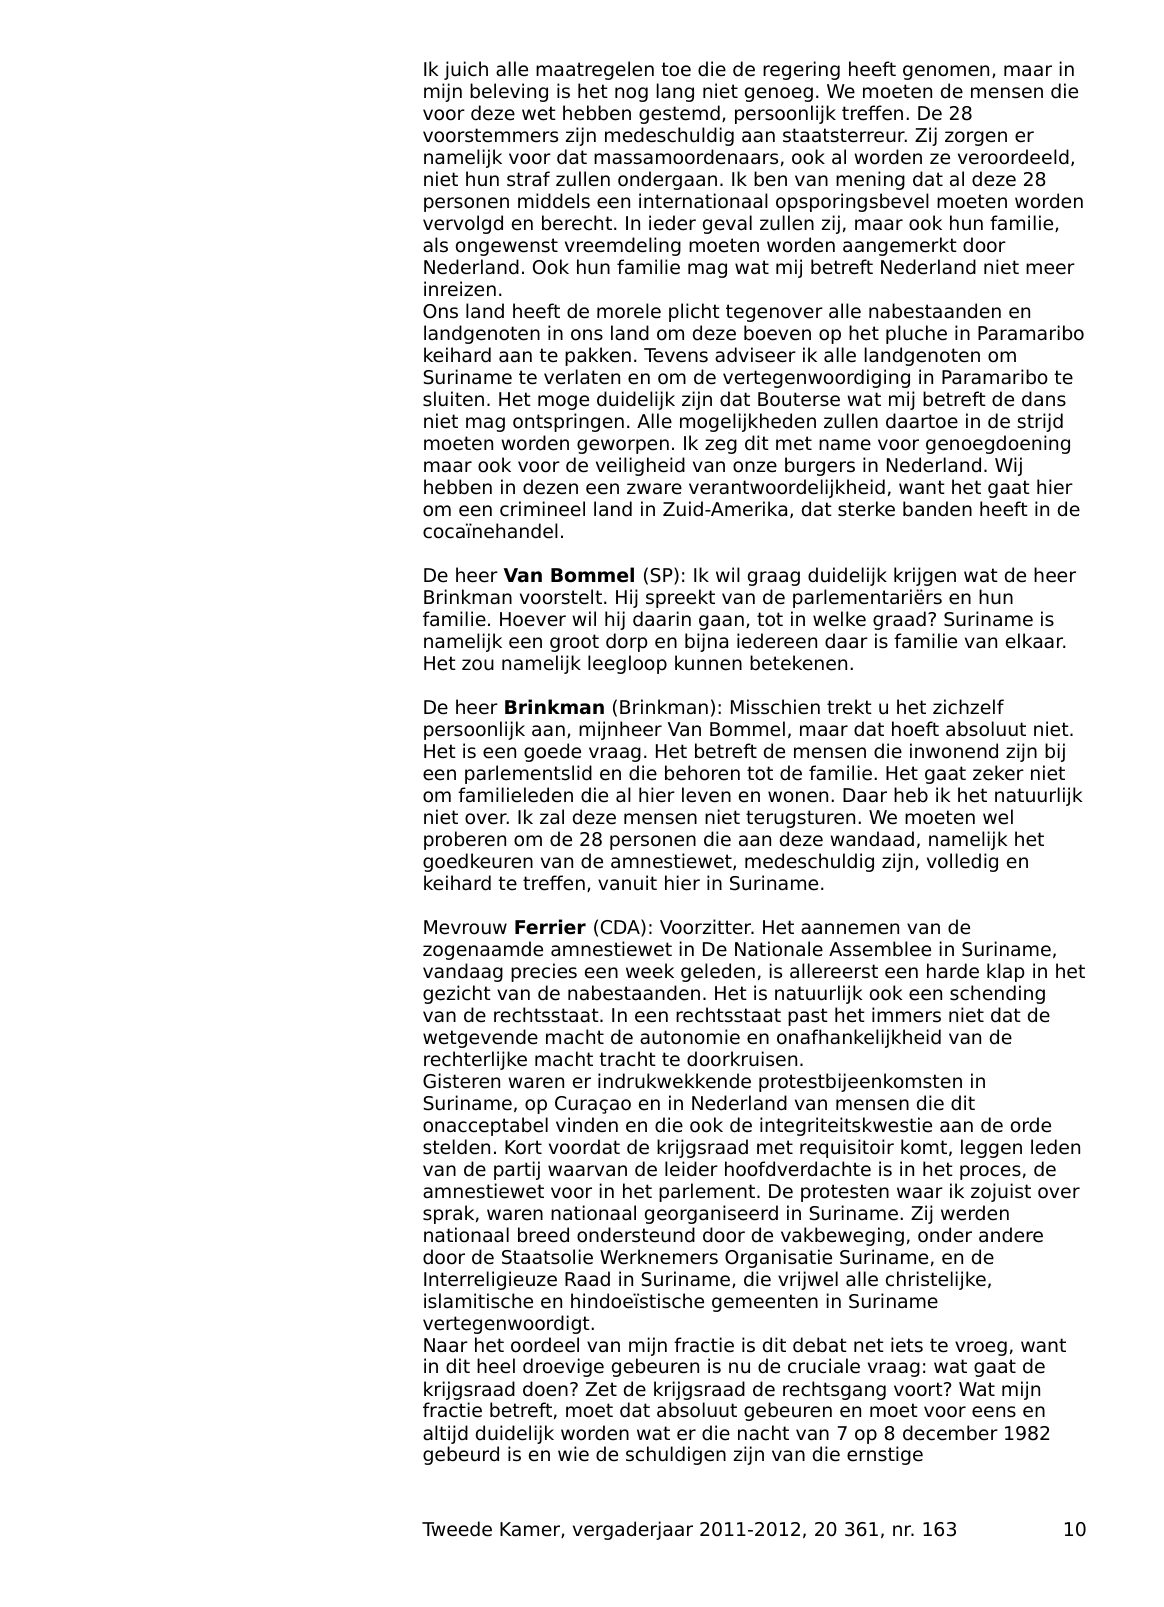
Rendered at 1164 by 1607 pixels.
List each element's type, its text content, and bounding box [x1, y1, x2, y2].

text Gisteren waren er indrukwekkende protestbijeenkomsten in Suriname, op Curaçao en in Nederland van mensen die dit onacceptabel vinden en die ook de integriteitskwestie aan de orde stelden. Kort voordat de krijgsraad met requisitoir komt, leggen leden van de partij waarvan de leider hoofdverdachte is in het proces, de amnestiewet voor in het parlement. De protesten waar ik zojuist over sprak, waren nationaal georganiseerd in Suriname. Zij werden nationaal breed ondersteund door de vakbeweging, onder andere door de Staatsolie Werknemers Organisatie Suriname, en de Interreligieuze Raad in Suriname, die vrijwel alle christelijke, islamitische en hindoeïstische gemeenten in Suriname vertegenwoordigt. [422, 1071, 1087, 1334]
text De heer Van Bommel (SP): Ik wil graag duidelijk krijgen wat de heer Brinkman voorstelt. Hij spreekt van de parlementariërs en hun familie. Hoever wil hij daarin gaan, tot in welke graad? Suriname is namelijk een groot dorp en bijna iedereen daar is familie van elkaar. Het zou namelijk leegloop kunnen betekenen. [422, 565, 1087, 675]
text Ik juich alle maatregelen toe die de regering heeft genomen, maar in mijn beleving is het nog lang niet genoeg. We moeten de mensen die voor deze wet hebben gestemd, persoonlijk treffen. De 28 voorstemmers zijn medeschuldig aan staatsterreur. Zij zorgen er namelijk voor dat massamoordenaars, ook al worden ze veroordeeld, niet hun straf zullen ondergaan. Ik ben van mening dat al deze 28 personen middels een internationaal opsporingsbevel moeten worden vervolgd en berecht. In ieder geval zullen zij, maar ook hun familie, als ongewenst vreemdeling moeten worden aangemerkt door Nederland. Ook hun familie mag wat mij betreft Nederland niet meer inreizen. [422, 59, 1087, 301]
text De heer Brinkman (Brinkman): Misschien trekt u het zichzelf persoonlijk aan, mijnheer Van Bommel, maar dat hoeft absoluut niet. [422, 697, 1087, 741]
text Het is een goede vraag. Het betreft de mensen die inwonend zijn bij een parlementslid en die behoren tot de familie. Het gaat zeker niet om familieleden die al hier leven en wonen. Daar heb ik het natuurlijk niet over. Ik zal deze mensen niet terugsturen. We moeten wel proberen om de 28 personen die aan deze wandaad, namelijk het goedkeuren van de amnestiewet, medeschuldig zijn, volledig en keihard te treffen, vanuit hier in Suriname. [422, 741, 1087, 895]
text Naar het oordeel van mijn fractie is dit debat net iets te vroeg, want in dit heel droevige gebeuren is nu de cruciale vraag: wat gaat de krijgsraad doen? Zet de krijgsraad de rechtsgang voort? Wat mijn fractie betreft, moet dat absoluut gebeuren en moet voor eens en altijd duidelijk worden wat er die nacht van 7 op 8 december 1982 gebeurd is en wie de schuldigen zijn van die ernstige [422, 1334, 1087, 1466]
text Mevrouw Ferrier (CDA): Voorzitter. Het aannemen van de zogenaamde amnestiewet in De Nationale Assemblee in Suriname, vandaag precies een week geleden, is allereerst een harde klap in het gezicht van de nabestaanden. Het is natuurlijk ook een schending van de rechtsstaat. In een rechtsstaat past het immers niet dat de wetgevende macht de autonomie en onafhankelijkheid van de rechterlijke macht tracht te doorkruisen. [422, 917, 1087, 1071]
text Ons land heeft de morele plicht tegenover alle nabestaanden en landgenoten in ons land om deze boeven op het pluche in Paramaribo keihard aan te pakken. Tevens adviseer ik alle landgenoten om Suriname te verlaten en om de vertegenwoordiging in Paramaribo te sluiten. Het moge duidelijk zijn dat Bouterse wat mij betreft de dans niet mag ontspringen. Alle mogelijkheden zullen daartoe in de strijd moeten worden geworpen. Ik zeg dit met name voor genoegdoening maar ook voor de veiligheid van onze burgers in Nederland. Wij hebben in dezen een zware verantwoordelijkheid, want het gaat hier om een crimineel land in Zuid-Amerika, dat sterke banden heeft in de cocaïnehandel. [422, 301, 1087, 543]
